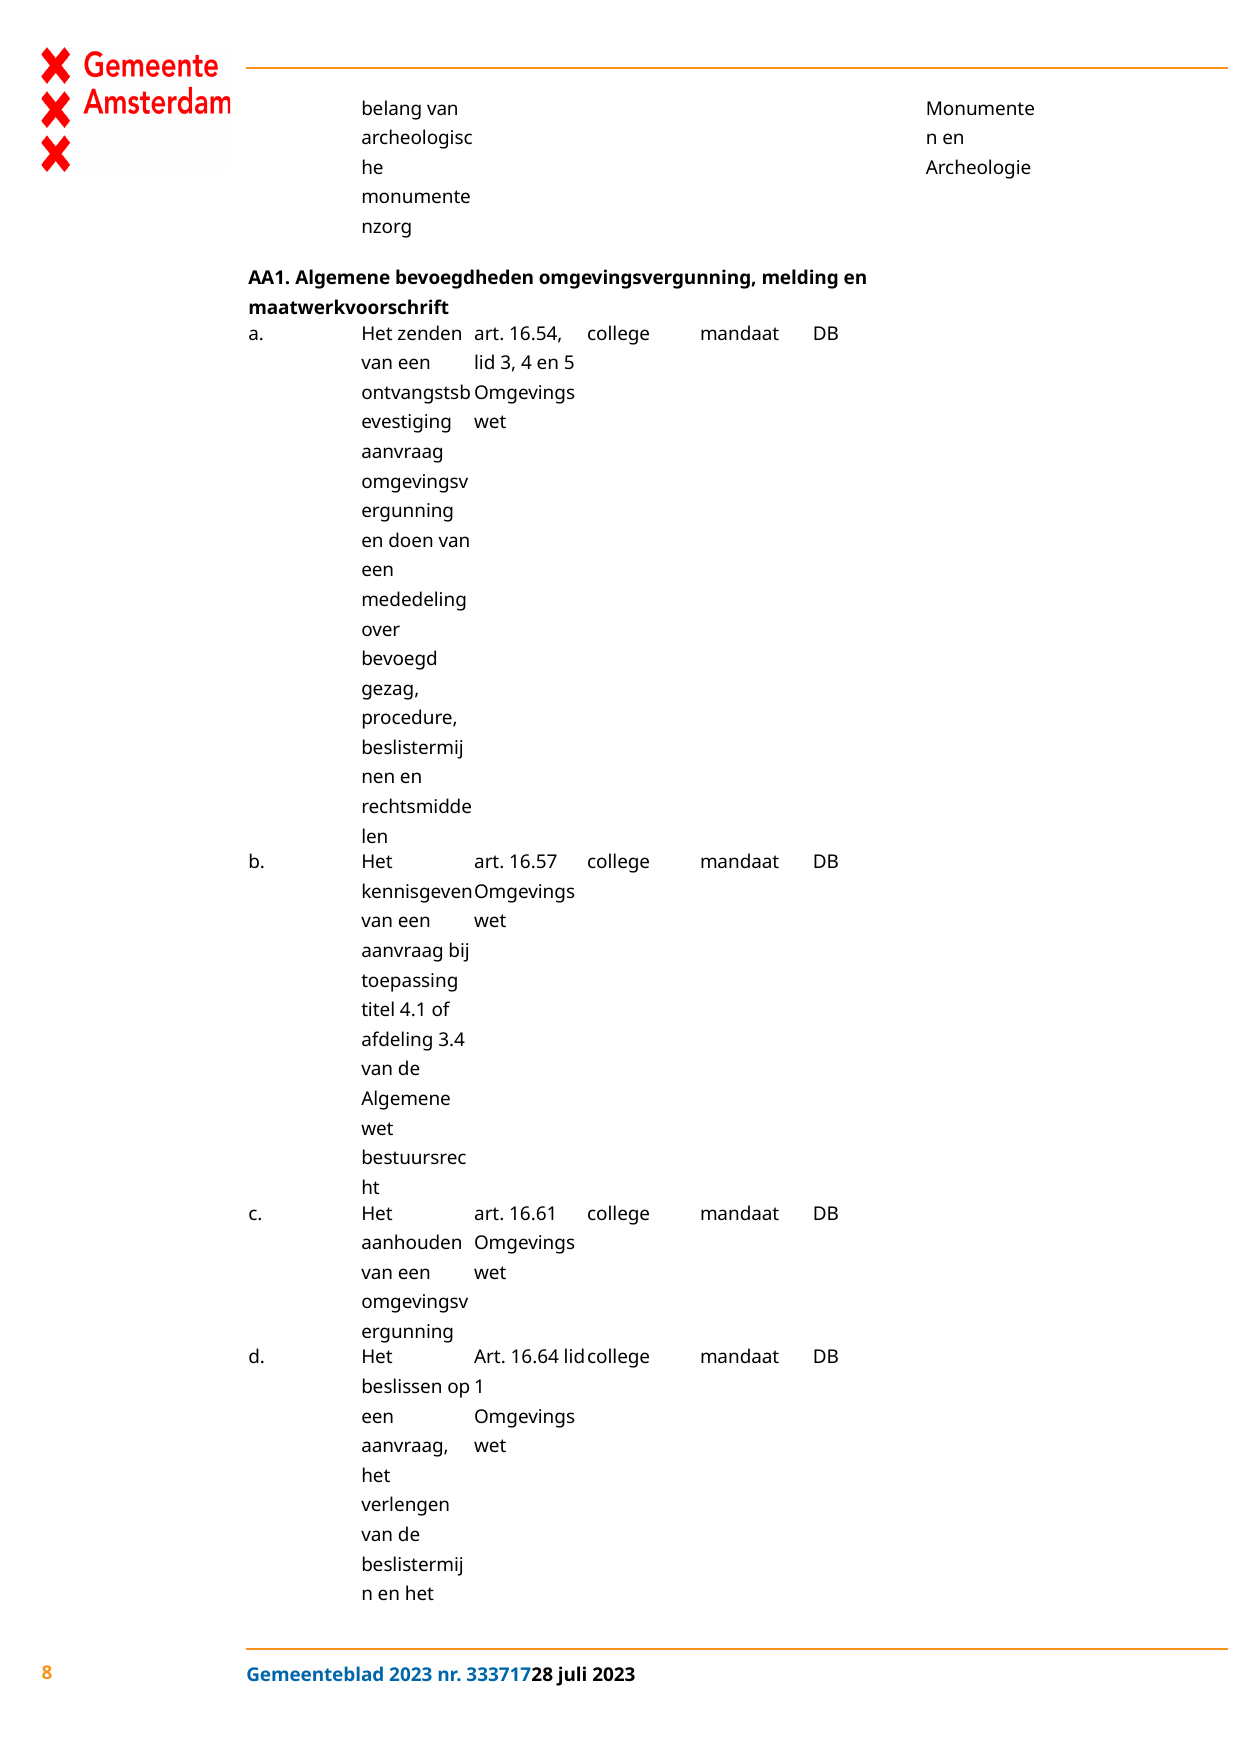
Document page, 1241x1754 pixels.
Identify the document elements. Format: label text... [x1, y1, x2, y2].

table_cell college [587, 849, 700, 1200]
table_cell [926, 239, 1038, 264]
table_cell DB [813, 1344, 926, 1606]
table_cell [474, 239, 587, 264]
table_cell c. [248, 1200, 361, 1344]
table_cell [474, 95, 587, 239]
table_cell d. [248, 1344, 361, 1606]
table_cell Het beslissen op een aanvraag, het verlengen van de beslistermijn en het [361, 1344, 474, 1606]
table_cell college [587, 1200, 700, 1344]
table_cell mandaat [700, 849, 813, 1200]
table_cell college [587, 320, 700, 848]
table_cell a. [248, 320, 361, 848]
table_cell [926, 849, 1038, 1200]
table_cell mandaat [700, 320, 813, 848]
table_cell DB [813, 1200, 926, 1344]
table_cell mandaat [700, 1200, 813, 1344]
table_cell [361, 239, 474, 264]
table_cell [926, 1200, 1038, 1344]
table_cell [587, 95, 700, 239]
table_cell [700, 239, 813, 264]
table_cell art. 16.57 Omgevingswet [474, 849, 587, 1200]
table_cell b. [248, 849, 361, 1200]
table_cell [813, 239, 926, 264]
table_cell [248, 239, 361, 264]
table_cell DB [813, 320, 926, 848]
table_cell Art. 16.64 lid 1 Omgevingswet [474, 1344, 587, 1606]
table_cell [248, 95, 361, 239]
table_cell college [587, 1344, 700, 1606]
table_cell belang van archeologische monumentenzorg [361, 95, 474, 239]
table_cell [926, 1344, 1038, 1606]
table_cell [587, 239, 700, 264]
table_cell DB [813, 849, 926, 1200]
table_cell [813, 95, 926, 239]
table_cell Het aanhouden van een omgevingsvergunning [361, 1200, 474, 1344]
table_cell mandaat [700, 1344, 813, 1606]
table_cell [926, 320, 1038, 848]
table_cell Het kennisgeven van een aanvraag bij toepassing titel 4.1 of afdeling 3.4 van de Algemene wet bestuursrecht [361, 849, 474, 1200]
table_cell Monumenten en Archeologie [926, 95, 1038, 239]
table_cell [700, 95, 813, 239]
picture [41, 47, 231, 172]
table_cell AA1. Algemene bevoegdheden omgevingsvergunning, melding en maatwerkvoorschrift [248, 265, 1038, 320]
table_cell art. 16.54, lid 3, 4 en 5 Omgevingswet [474, 320, 587, 848]
table_cell art. 16.61 Omgevingswet [474, 1200, 587, 1344]
table_cell Het zenden van een ontvangstsbevestiging aanvraag omgevingsvergunning en doen van een mededeling over bevoegd gezag, procedure, beslistermijnen en rechtsmiddelen [361, 320, 474, 848]
